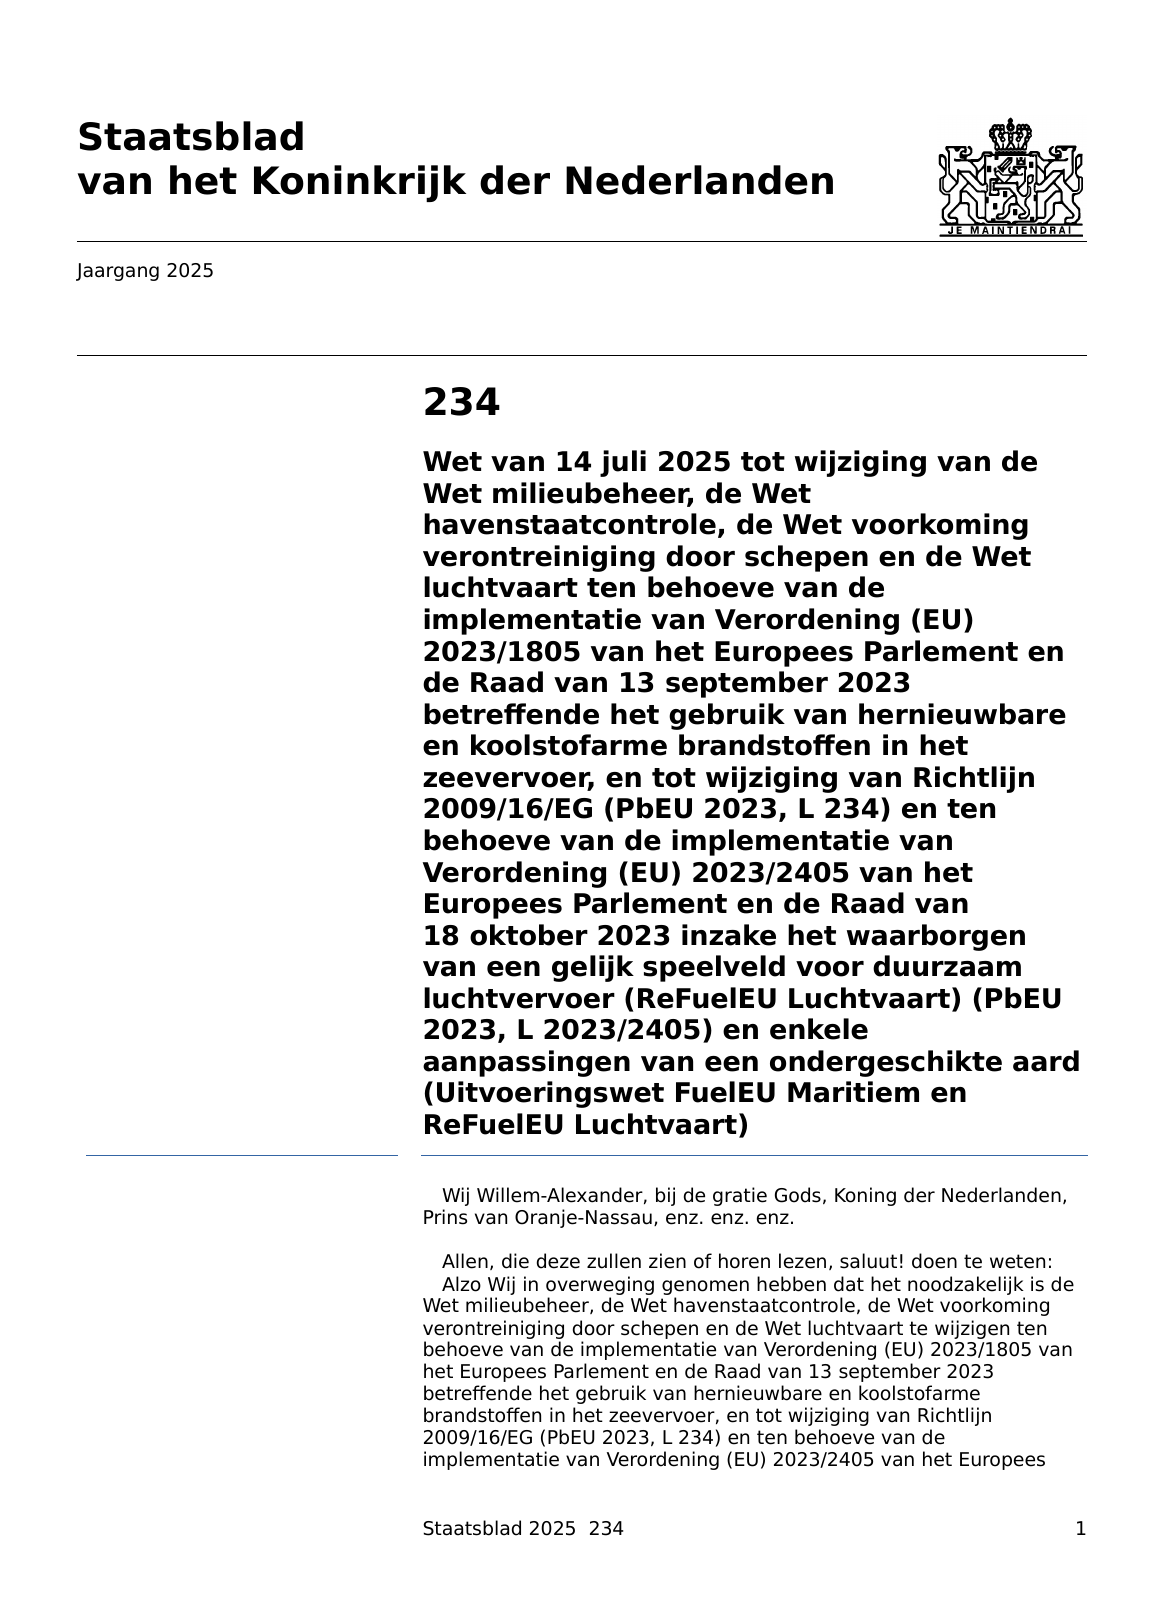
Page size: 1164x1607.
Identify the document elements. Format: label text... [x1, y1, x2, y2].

table_cell Jaargang 2025 [77, 242, 1087, 355]
text Allen, die deze zullen zien of horen lezen, saluut! doen te weten: [422, 1251, 1087, 1273]
subtitle 234 [422, 381, 1087, 424]
text Wij Willem-Alexander, bij de gratie Gods, Koning der Nederlanden, Prins van Oranje-Nassau, enz. enz. enz. [422, 1185, 1087, 1229]
text Alzo Wij in overweging genomen hebben dat het noodzakelijk is de Wet milieubeheer, de Wet havenstaatcontrole, de Wet voorkoming verontreiniging door schepen en de Wet luchtvaart te wijzigen ten behoeve van de implementatie van Verordening (EU) 2023/1805 van het Europees Parlement en de Raad van 13 september 2023 betreffende het gebruik van hernieuwbare en koolstofarme brandstoffen in het zeevervoer, en tot wijziging van Richtlijn 2009/16/EG (PbEU 2023, L 234) en ten behoeve van de implementatie van Verordening (EU) 2023/2405 van het Europees [422, 1273, 1087, 1471]
picture [936, 115, 1087, 240]
table_header Staatsblad van het Koninkrijk der Nederlanden [77, 100, 886, 241]
table_header [886, 100, 1087, 241]
text Wet van 14 juli 2025 tot wijziging van de Wet milieubeheer, de Wet havenstaatcontrole, de Wet voorkoming verontreiniging door schepen en de Wet luchtvaart ten behoeve van de implementatie van Verordening (EU) 2023/1805 van het Europees Parlement en de Raad van 13 september 2023 betreffende het gebruik van hernieuwbare en koolstofarme brandstoffen in het zeevervoer, en tot wijziging van Richtlijn 2009/16/EG (PbEU 2023, L 234) en ten behoeve van de implementatie van Verordening (EU) 2023/2405 van het Europees Parlement en de Raad van 18 oktober 2023 inzake het waarborgen van een gelijk speelveld voor duurzaam luchtvervoer (ReFuelEU Luchtvaart) (PbEU 2023, L 2023/2405) en enkele aanpassingen van een ondergeschikte aard (Uitvoeringswet FuelEU Maritiem en ReFuelEU Luchtvaart) [422, 447, 1087, 1141]
